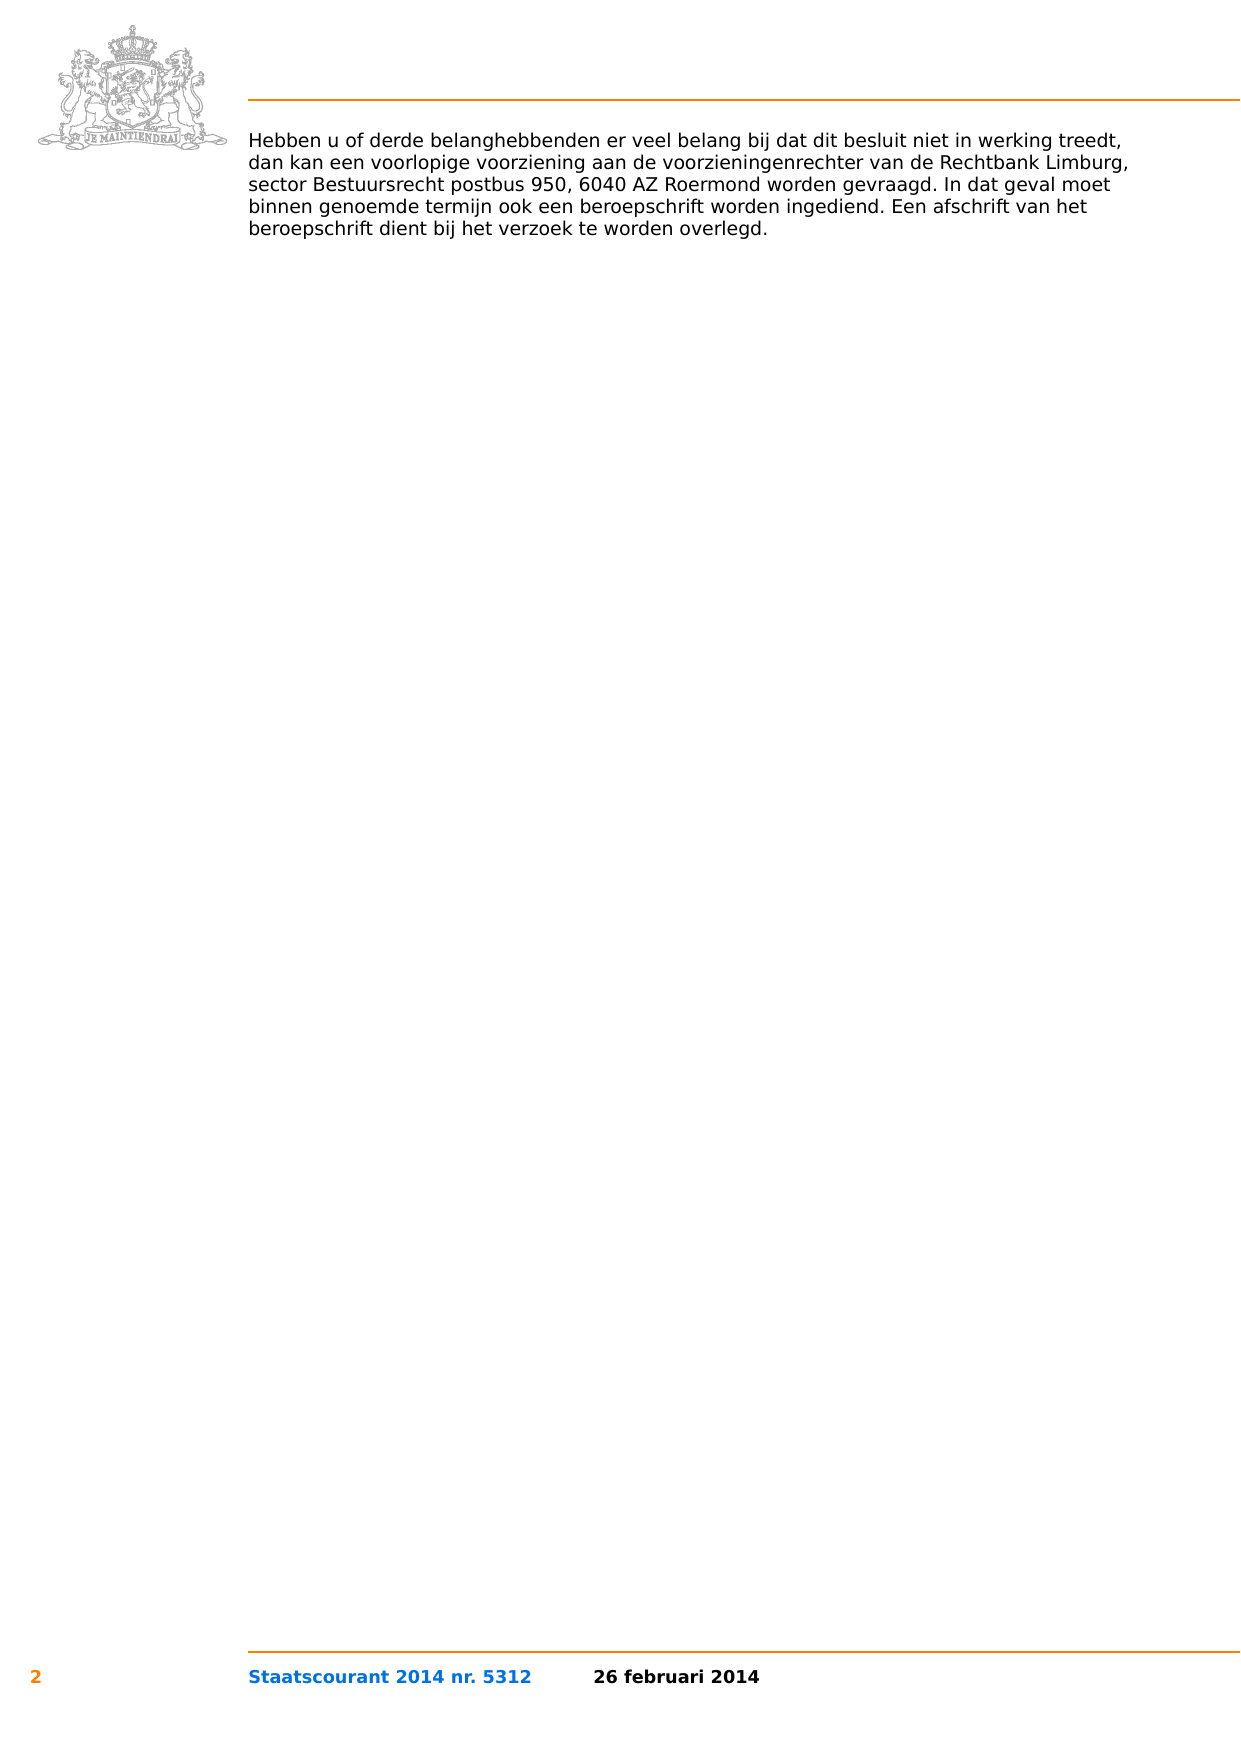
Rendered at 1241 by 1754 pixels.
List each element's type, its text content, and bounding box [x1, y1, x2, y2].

text Hebben u of derde belanghebbenden er veel belang bij dat dit besluit niet in werking treedt, dan kan een voorlopige voorziening aan de voorzieningenrechter van de Rechtbank Limburg, sector Bestuursrecht postbus 950, 6040 AZ Roermond worden gevraagd. In dat geval moet binnen genoemde termijn ook een beroepschrift worden ingediend. Een afschrift van het beroepschrift dient bij het verzoek te worden overlegd. [248, 130, 1163, 240]
picture [38, 25, 227, 150]
